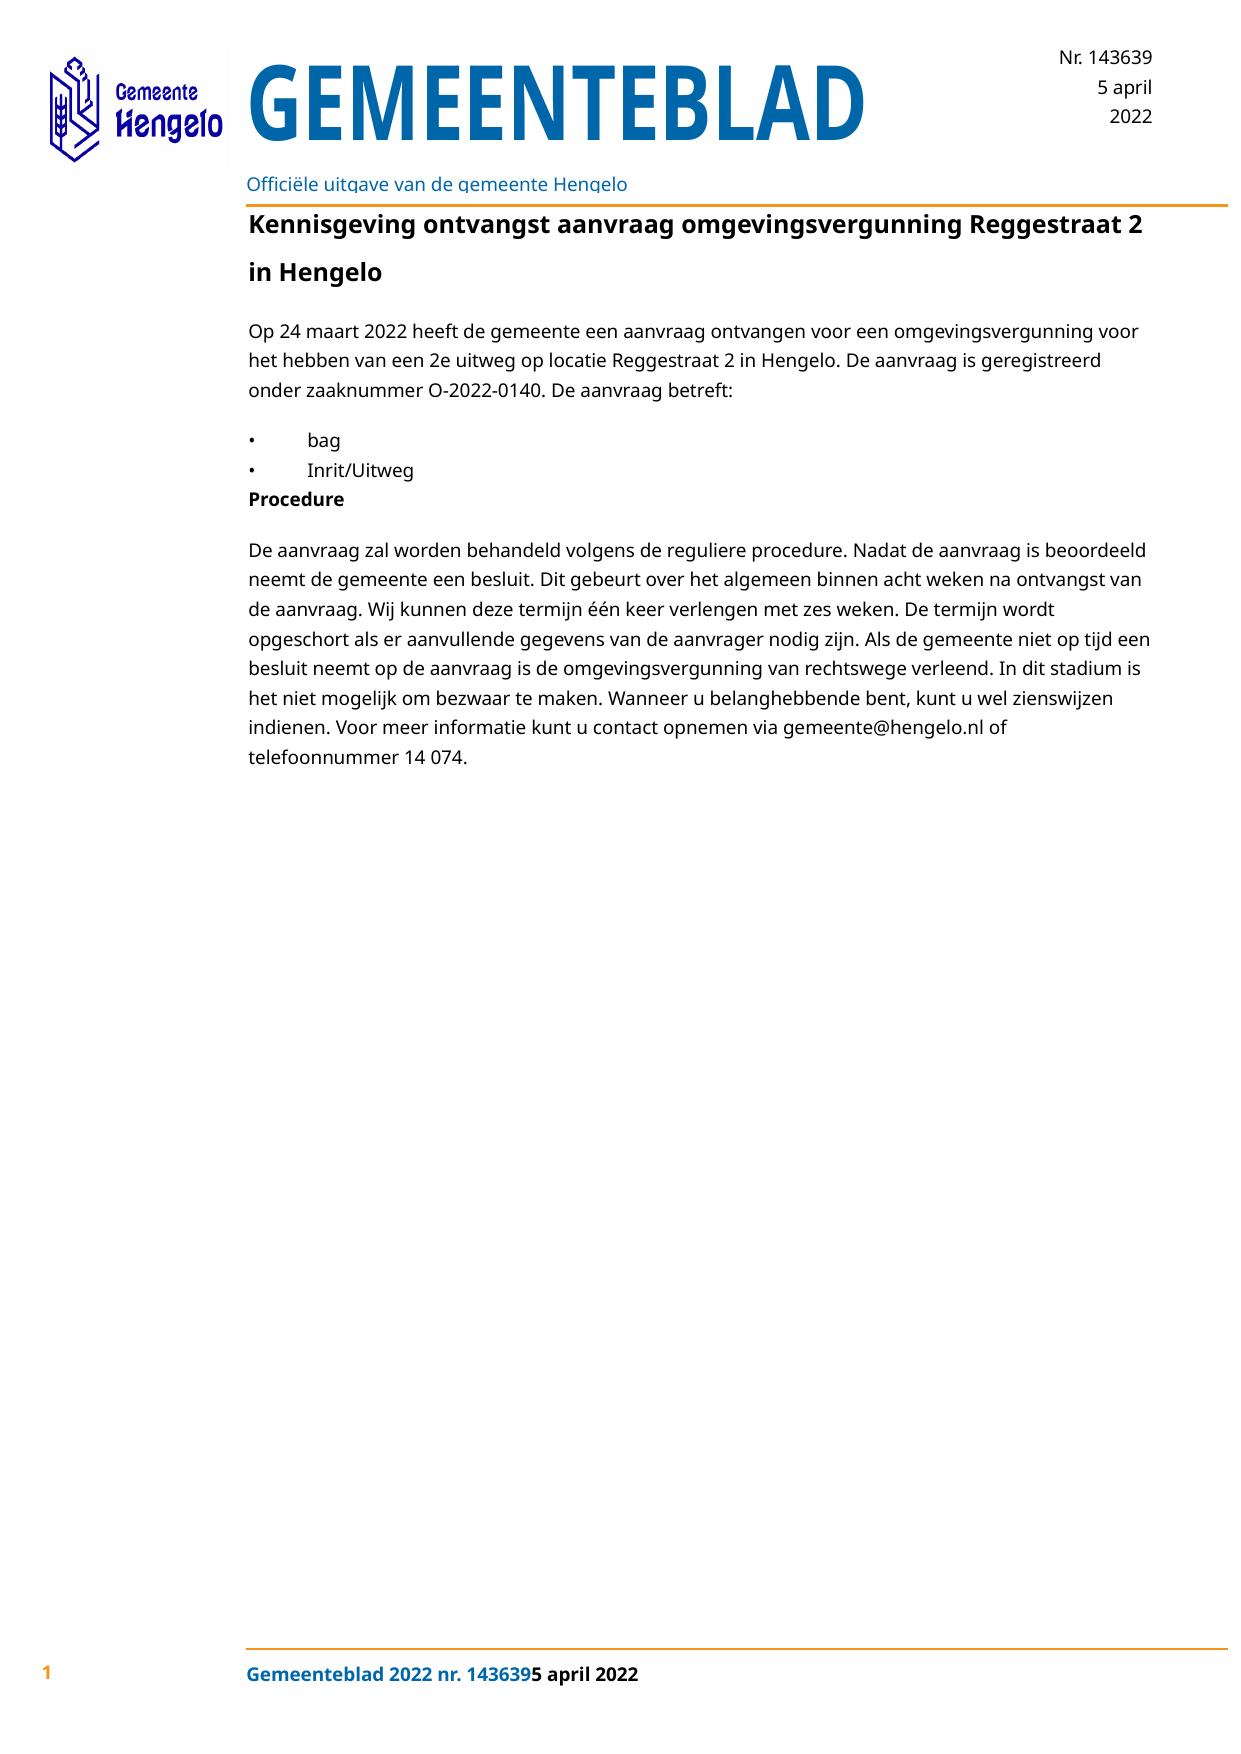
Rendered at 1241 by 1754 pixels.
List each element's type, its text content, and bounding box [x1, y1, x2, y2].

text Op 24 maart 2022 heeft de gemeente een aanvraag ontvangen voor een omgevingsvergunning voor het hebben van een 2e uitweg op locatie Reggestraat 2 in Hengelo. De aanvraag is geregistreerd onder zaaknummer O-2022-0140. De aanvraag betreft: [248, 318, 1152, 403]
text De aanvraag zal worden behandeld volgens de reguliere procedure. Nadat de aanvraag is beoordeeld neemt de gemeente een besluit. Dit gebeurt over het algemeen binnen acht weken na ontvangst van de aanvraag. Wij kunnen deze termijn één keer verlengen met zes weken. De termijn wordt opgeschort als er aanvullende gegevens van de aanvrager nodig zijn. Als de gemeente niet op tijd een besluit neemt op de aanvraag is de omgevingsvergunning van rechtswege verleend. In dit stadium is het niet mogelijk om bezwaar te maken. Wanneer u belanghebbende bent, kunt u wel zienswijzen indienen. Voor meer informatie kunt u contact opnemen via gemeente@hengelo.nl of telefoonnummer 14 074. [248, 537, 1152, 770]
text Procedure [248, 487, 1152, 512]
picture [41, 47, 231, 172]
text Kennisgeving ontvangst aanvraag omgevingsvergunning Reggestraat 2 in Hengelo [248, 207, 1152, 288]
list Inrit/Uitweg [248, 457, 1152, 483]
list bag [248, 427, 1152, 453]
